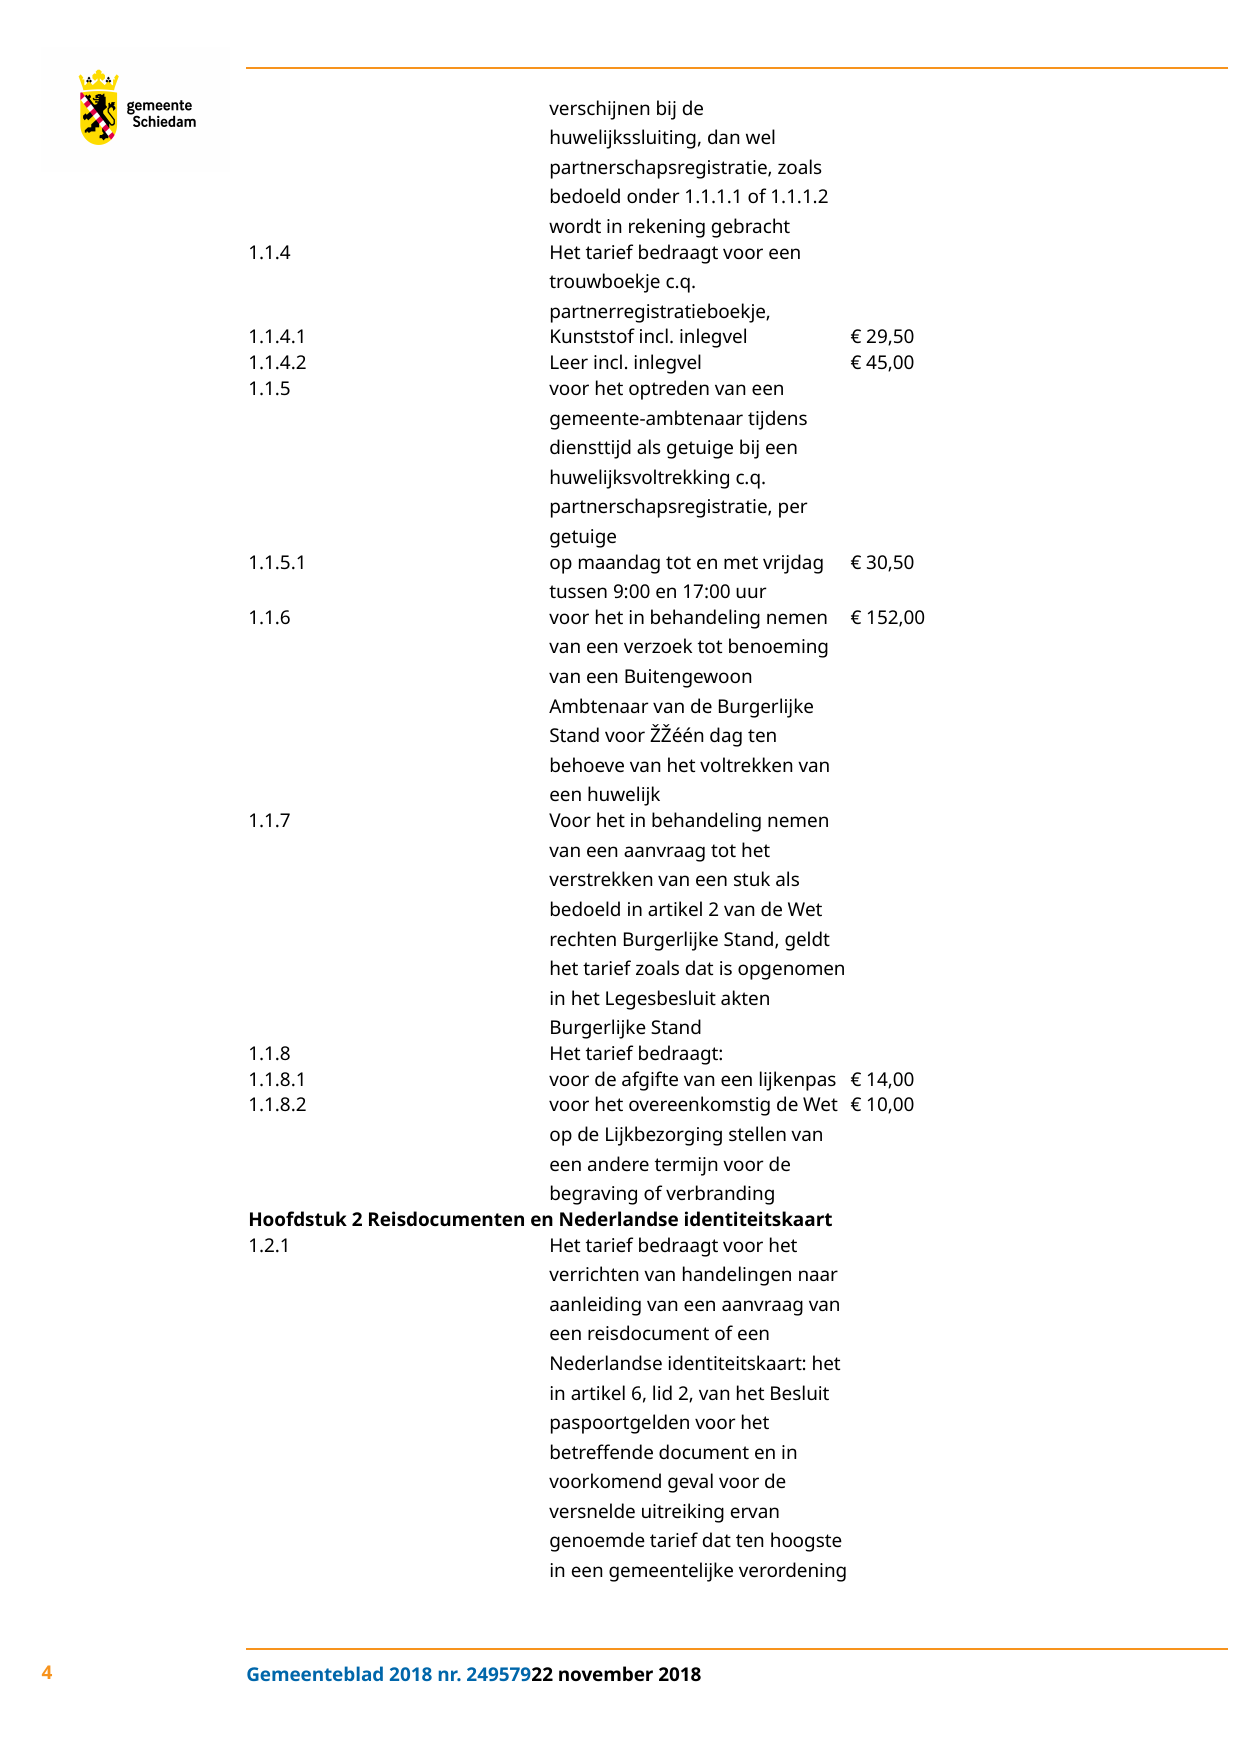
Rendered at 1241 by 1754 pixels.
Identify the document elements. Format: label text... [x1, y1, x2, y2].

table_cell € 14,00 [850, 1066, 1152, 1092]
table_cell 1.1.5.1 [248, 549, 549, 604]
table_cell [850, 239, 1152, 324]
table_cell [248, 95, 549, 239]
table_cell [850, 95, 1152, 239]
picture [41, 47, 231, 172]
table_cell op maandag tot en met vrijdag tussen 9:00 en 17:00 uur [549, 549, 850, 604]
table_cell 1.1.8.2 [248, 1092, 549, 1206]
table_cell [850, 808, 1152, 1040]
table_cell Het tarief bedraagt voor het verrichten van handelingen naar aanleiding van een aanvraag van een reisdocument of een Nederlandse identiteitskaart: het in artikel 6, lid 2, van het Besluit paspoortgelden voor het betreffende document en in voorkomend geval voor de versnelde uitreiking ervan genoemde tarief dat ten hoogste in een gemeentelijke verordening [549, 1232, 850, 1583]
table_cell voor het overeenkomstig de Wet op de Lijkbezorging stellen van een andere termijn voor de begraving of verbranding [549, 1092, 850, 1206]
table_cell Leer incl. inlegvel [549, 350, 850, 375]
table_cell € 45,00 [850, 350, 1152, 375]
table_cell Kunststof incl. inlegvel [549, 324, 850, 349]
table_cell 1.1.4.2 [248, 350, 549, 375]
table_cell [850, 375, 1152, 549]
table_cell € 29,50 [850, 324, 1152, 349]
table_cell € 10,00 [850, 1092, 1152, 1206]
table_cell verschijnen bij de huwelijkssluiting, dan wel partnerschapsregistratie, zoals bedoeld onder 1.1.1.1 of 1.1.1.2 wordt in rekening gebracht [549, 95, 850, 239]
table_cell 1.1.5 [248, 375, 549, 549]
table_cell 1.1.8.1 [248, 1066, 549, 1092]
table_cell 1.1.4.1 [248, 324, 549, 349]
table_cell 1.1.8 [248, 1040, 549, 1066]
table_cell 1.1.4 [248, 239, 549, 324]
table_cell € 152,00 [850, 604, 1152, 807]
table_cell voor het optreden van een gemeente-ambtenaar tijdens diensttijd als getuige bij een huwelijksvoltrekking c.q. partnerschapsregistratie, per getuige [549, 375, 850, 549]
table_cell voor het in behandeling nemen van een verzoek tot benoeming van een Buitengewoon Ambtenaar van de Burgerlijke Stand voor ŽŽéén dag ten behoeve van het voltrekken van een huwelijk [549, 604, 850, 807]
table_cell Hoofdstuk 2 Reisdocumenten en Nederlandse identiteitskaart [248, 1206, 1152, 1232]
table_cell Het tarief bedraagt: [549, 1040, 850, 1066]
table_cell [850, 1040, 1152, 1066]
table_cell 1.2.1 [248, 1232, 549, 1583]
table_cell Voor het in behandeling nemen van een aanvraag tot het verstrekken van een stuk als bedoeld in artikel 2 van de Wet rechten Burgerlijke Stand, geldt het tarief zoals dat is opgenomen in het Legesbesluit akten Burgerlijke Stand [549, 808, 850, 1040]
table_cell € 30,50 [850, 549, 1152, 604]
table_cell Het tarief bedraagt voor een trouwboekje c.q. partnerregistratieboekje, [549, 239, 850, 324]
table_cell 1.1.6 [248, 604, 549, 807]
table_cell voor de afgifte van een lijkenpas [549, 1066, 850, 1092]
table_cell [850, 1232, 1152, 1583]
table_cell 1.1.7 [248, 808, 549, 1040]
